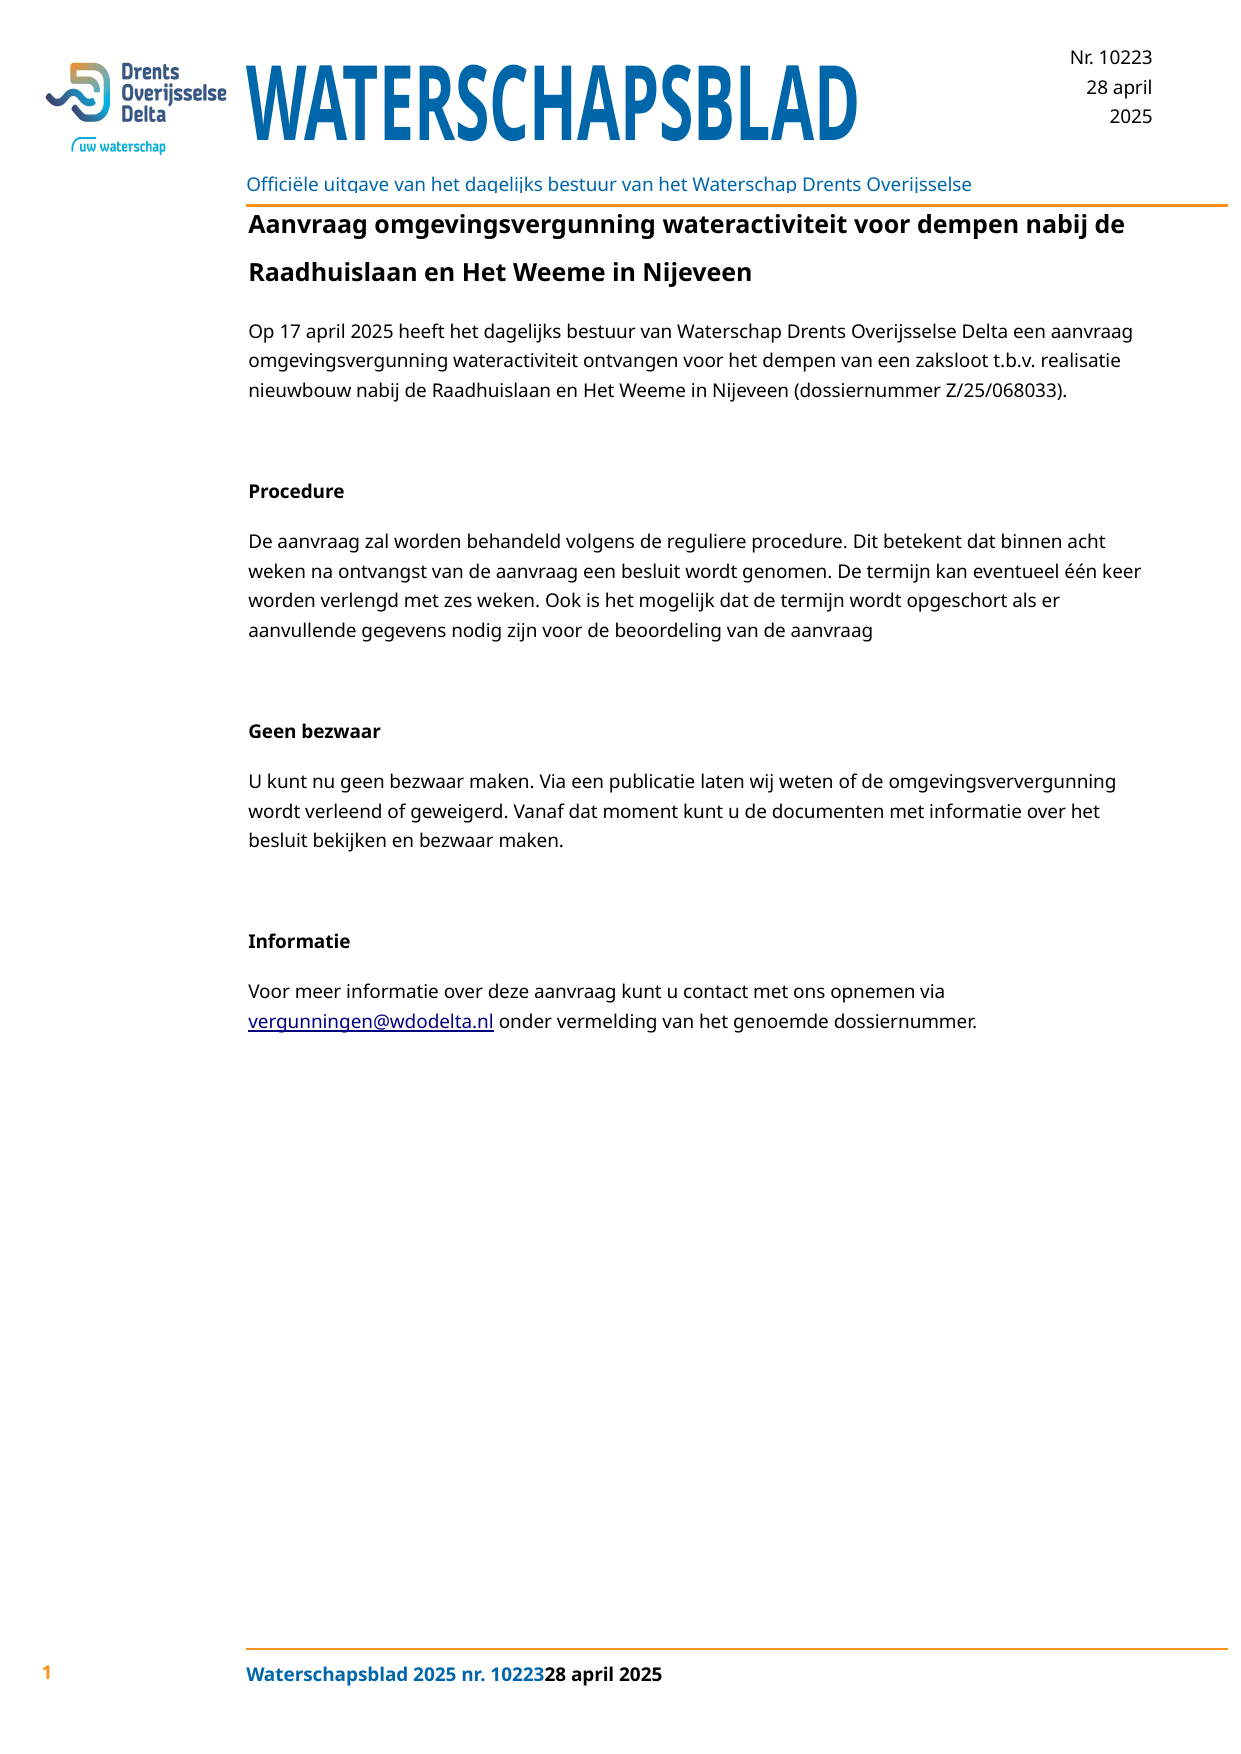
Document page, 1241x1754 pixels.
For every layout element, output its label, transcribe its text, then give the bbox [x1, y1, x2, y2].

text Op 17 april 2025 heeft het dagelijks bestuur van Waterschap Drents Overijsselse Delta een aanvraag omgevingsvergunning wateractiviteit ontvangen voor het dempen van een zaksloot t.b.v. realisatie nieuwbouw nabij de Raadhuislaan en Het Weeme in Nijeveen (dossiernummer Z/25/068033). [248, 318, 1152, 403]
text Geen bezwaar [248, 718, 1152, 744]
text Procedure [248, 478, 1152, 504]
text Voor meer informatie over deze aanvraag kunt u contact met ons opnemen via vergunningen@wdodelta.nl onder vermelding van het genoemde dossiernummer. [248, 979, 1152, 1034]
text Aanvraag omgevingsvergunning wateractiviteit voor dempen nabij de Raadhuislaan en Het Weeme in Nijeveen [248, 207, 1152, 288]
text Informatie [248, 928, 1152, 954]
text U kunt nu geen bezwaar maken. Via een publicatie laten wij weten of de omgevingsververgunning wordt verleend of geweigerd. Vanaf dat moment kunt u de documenten met informatie over het besluit bekijken en bezwaar maken. [248, 768, 1152, 853]
text De aanvraag zal worden behandeld volgens de reguliere procedure. Dit betekent dat binnen acht weken na ontvangst van de aanvraag een besluit wordt genomen. De termijn kan eventueel één keer worden verlengd met zes weken. Ook is het mogelijk dat de termijn wordt opgeschort als er aanvullende gegevens nodig zijn voor de beoordeling van de aanvraag [248, 528, 1152, 643]
picture [41, 47, 231, 172]
